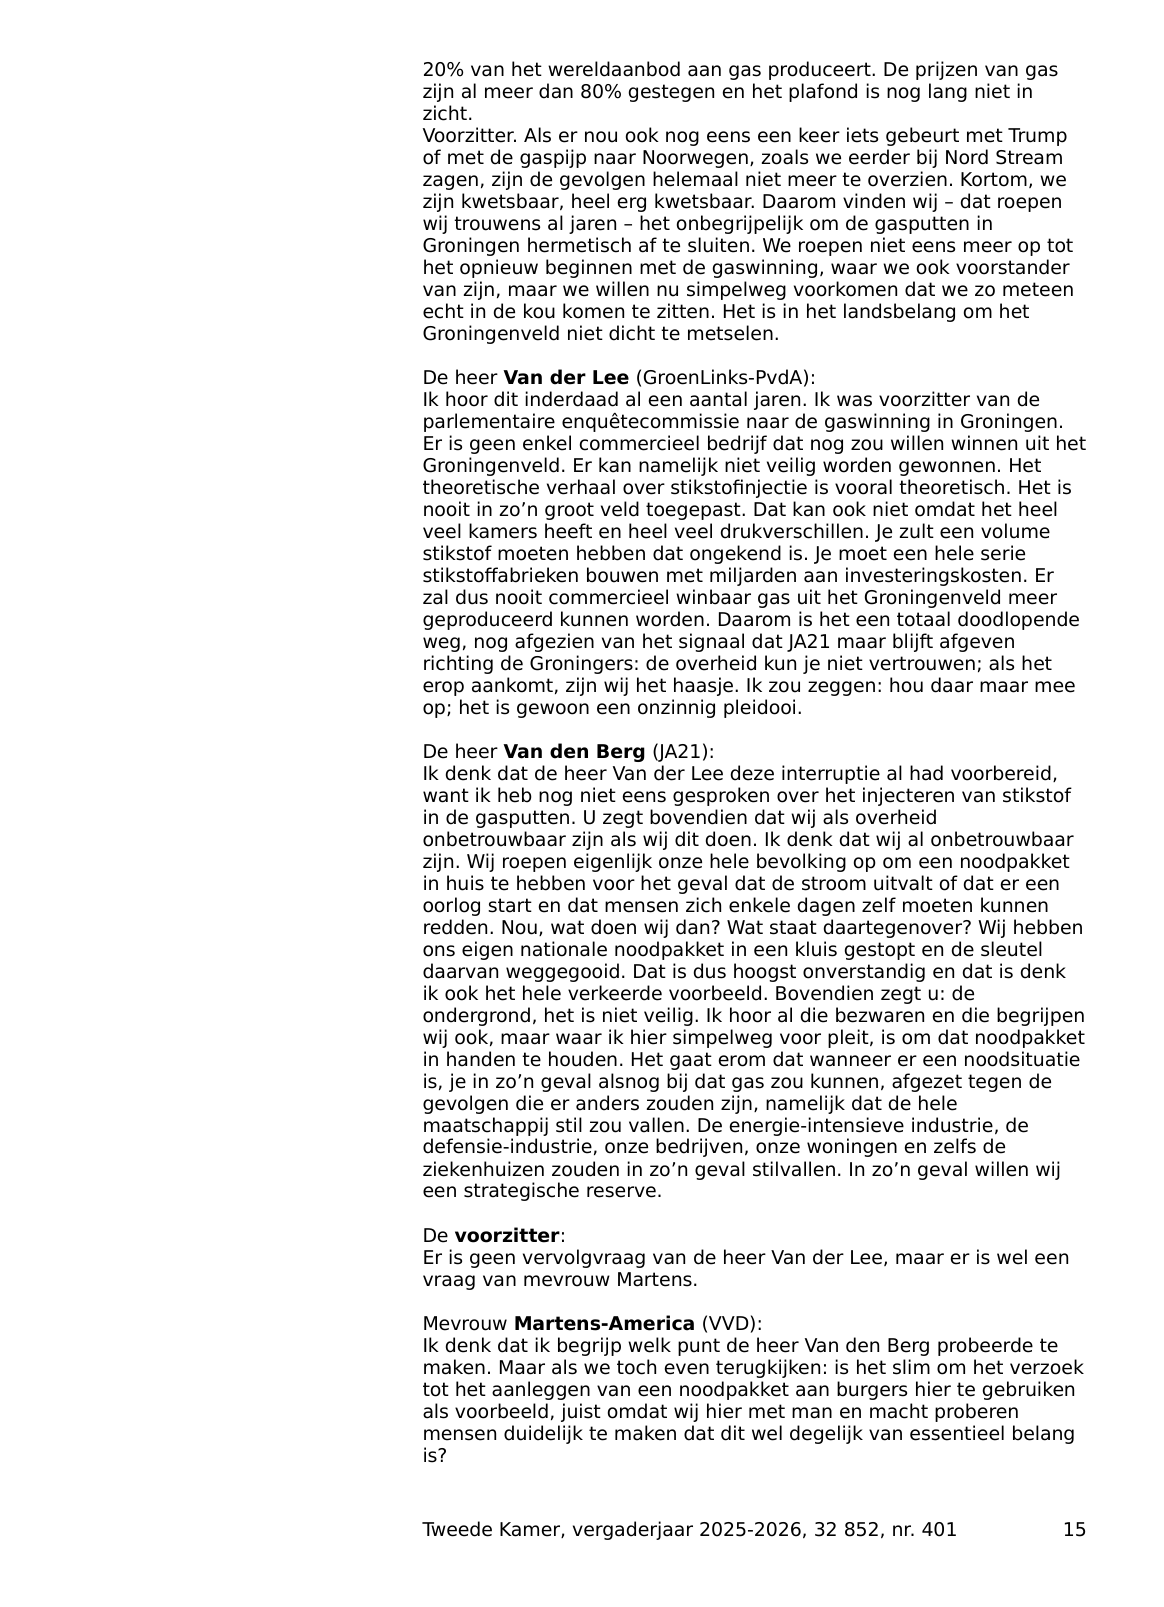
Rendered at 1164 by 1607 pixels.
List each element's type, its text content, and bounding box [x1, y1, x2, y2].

text Voorzitter. Als er nou ook nog eens een keer iets gebeurt met Trump of met de gaspijp naar Noorwegen, zoals we eerder bij Nord Stream zagen, zijn de gevolgen helemaal niet meer te overzien. Kortom, we zijn kwetsbaar, heel erg kwetsbaar. Daarom vinden wij – dat roepen wij trouwens al jaren – het onbegrijpelijk om de gasputten in Groningen hermetisch af te sluiten. We roepen niet eens meer op tot het opnieuw beginnen met de gaswinning, waar we ook voorstander van zijn, maar we willen nu simpelweg voorkomen dat we zo meteen echt in de kou komen te zitten. Het is in het landsbelang om het Groningenveld niet dicht te metselen. [422, 125, 1087, 345]
text De heer Van der Lee (GroenLinks-PvdA): [422, 367, 1087, 389]
text De heer Van den Berg (JA21): [422, 741, 1087, 763]
text Er is geen vervolgvraag van de heer Van der Lee, maar er is wel een vraag van mevrouw Martens. [422, 1247, 1087, 1291]
text 20% van het wereldaanbod aan gas produceert. De prijzen van gas zijn al meer dan 80% gestegen en het plafond is nog lang niet in zicht. [422, 59, 1087, 125]
text Ik denk dat ik begrijp welk punt de heer Van den Berg probeerde te maken. Maar als we toch even terugkijken: is het slim om het verzoek tot het aanleggen van een noodpakket aan burgers hier te gebruiken als voorbeeld, juist omdat wij hier met man en macht proberen mensen duidelijk te maken dat dit wel degelijk van essentieel belang is? [422, 1335, 1087, 1467]
text Ik denk dat de heer Van der Lee deze interruptie al had voorbereid, want ik heb nog niet eens gesproken over het injecteren van stikstof in de gasputten. U zegt bovendien dat wij als overheid onbetrouwbaar zijn als wij dit doen. Ik denk dat wij al onbetrouwbaar zijn. Wij roepen eigenlijk onze hele bevolking op om een noodpakket in huis te hebben voor het geval dat de stroom uitvalt of dat er een oorlog start en dat mensen zich enkele dagen zelf moeten kunnen redden. Nou, wat doen wij dan? Wat staat daartegenover? Wij hebben ons eigen nationale noodpakket in een kluis gestopt en de sleutel daarvan weggegooid. Dat is dus hoogst onverstandig en dat is denk ik ook het hele verkeerde voorbeeld. Bovendien zegt u: de ondergrond, het is niet veilig. Ik hoor al die bezwaren en die begrijpen wij ook, maar waar ik hier simpelweg voor pleit, is om dat noodpakket in handen te houden. Het gaat erom dat wanneer er een noodsituatie is, je in zo’n geval alsnog bij dat gas zou kunnen, afgezet tegen de gevolgen die er anders zouden zijn, namelijk dat de hele maatschappij stil zou vallen. De energie-intensieve industrie, de defensie-industrie, onze bedrijven, onze woningen en zelfs de ziekenhuizen zouden in zo’n geval stilvallen. In zo’n geval willen wij een strategische reserve. [422, 763, 1087, 1202]
text Ik hoor dit inderdaad al een aantal jaren. Ik was voorzitter van de parlementaire enquêtecommissie naar de gaswinning in Groningen. Er is geen enkel commercieel bedrijf dat nog zou willen winnen uit het Groningenveld. Er kan namelijk niet veilig worden gewonnen. Het theoretische verhaal over stikstofinjectie is vooral theoretisch. Het is nooit in zo’n groot veld toegepast. Dat kan ook niet omdat het heel veel kamers heeft en heel veel drukverschillen. Je zult een volume stikstof moeten hebben dat ongekend is. Je moet een hele serie stikstoffabrieken bouwen met miljarden aan investeringskosten. Er zal dus nooit commercieel winbaar gas uit het Groningenveld meer geproduceerd kunnen worden. Daarom is het een totaal doodlopende weg, nog afgezien van het signaal dat JA21 maar blijft afgeven richting de Groningers: de overheid kun je niet vertrouwen; als het erop aankomt, zijn wij het haasje. Ik zou zeggen: hou daar maar mee op; het is gewoon een onzinnig pleidooi. [422, 389, 1087, 719]
text De voorzitter: [422, 1224, 1087, 1247]
text Mevrouw Martens-America (VVD): [422, 1313, 1087, 1335]
